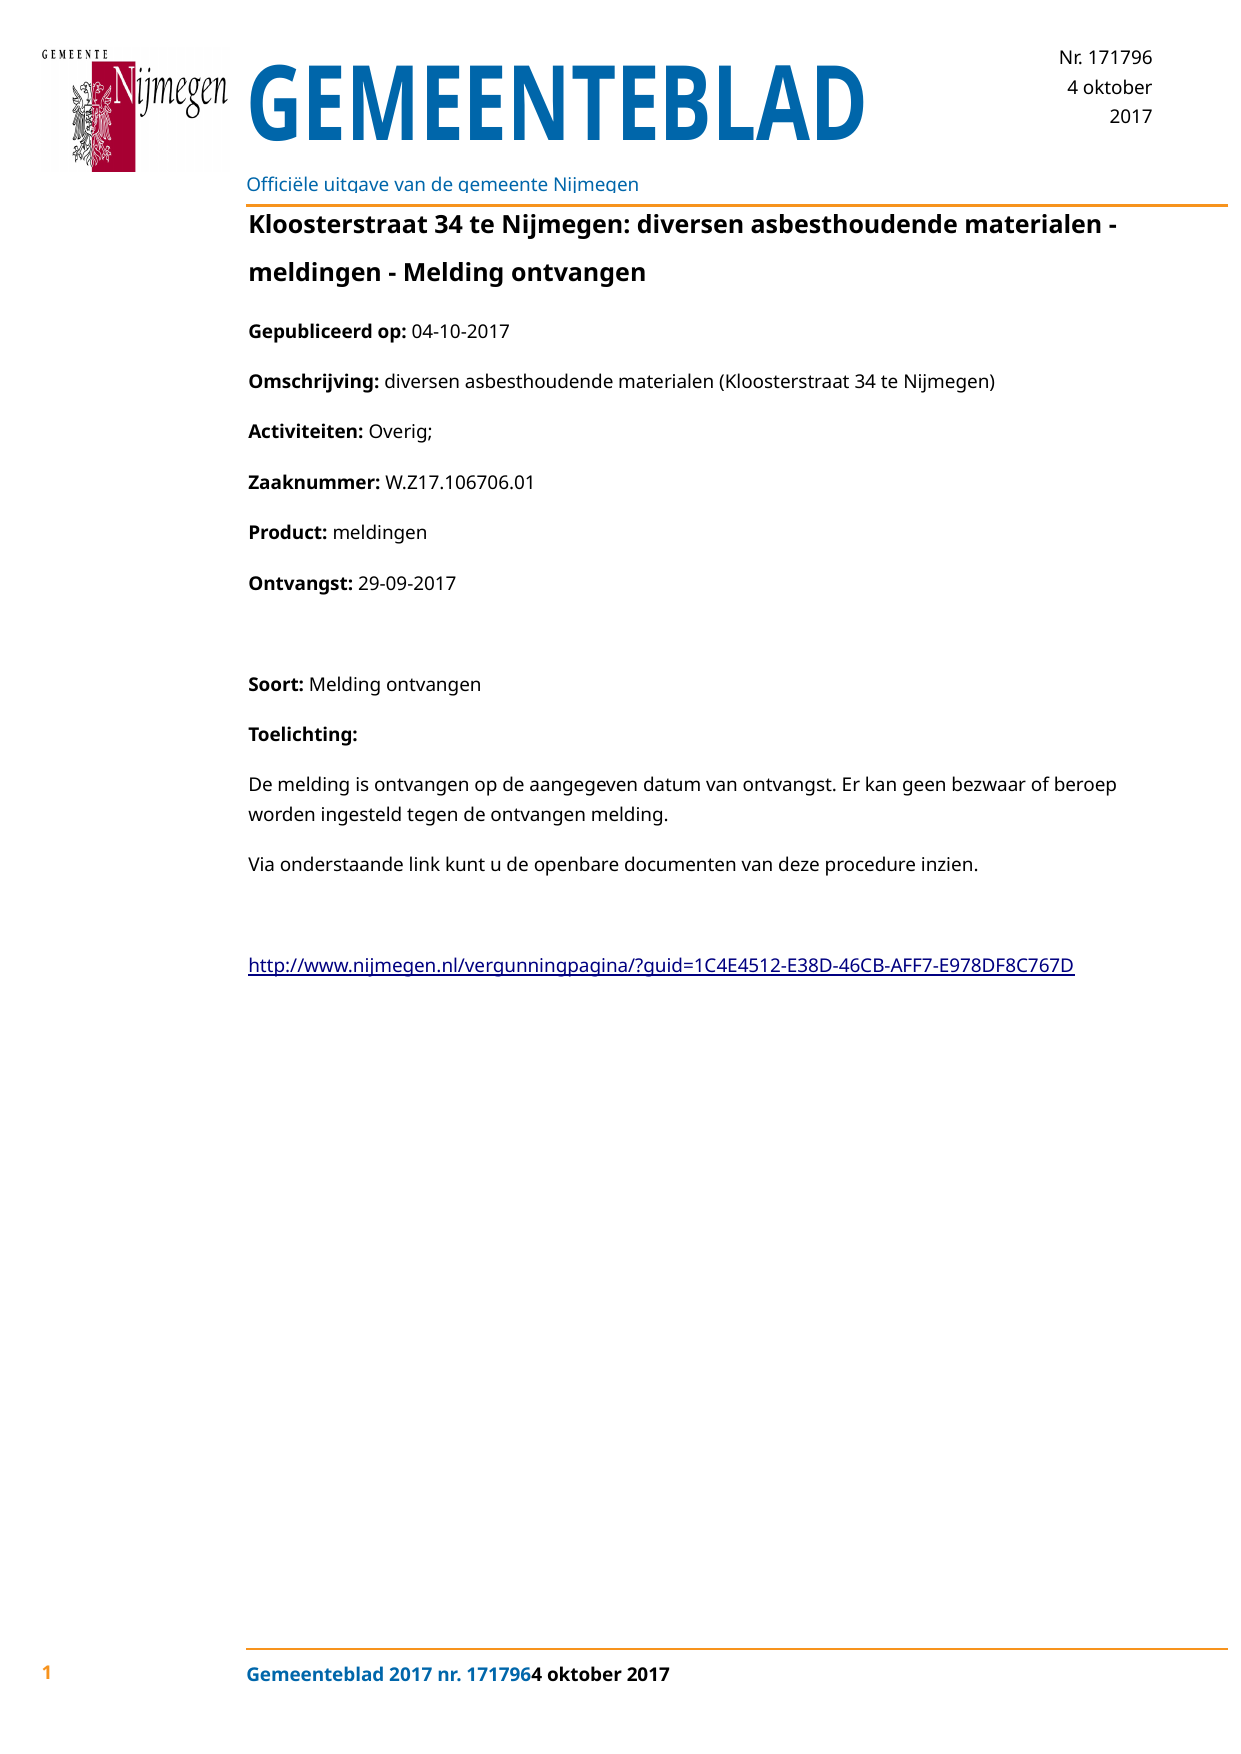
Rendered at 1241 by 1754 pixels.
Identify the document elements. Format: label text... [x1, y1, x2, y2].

text Kloosterstraat 34 te Nijmegen: diversen asbesthoudende materialen - meldingen - Melding ontvangen [248, 207, 1152, 288]
text Omschrijving: diversen asbesthoudende materialen (Kloosterstraat 34 te Nijmegen) [248, 368, 1152, 394]
text Ontvangst: 29-09-2017 [248, 570, 1152, 596]
text De melding is ontvangen op de aangegeven datum van ontvangst. Er kan geen bezwaar of beroep worden ingesteld tegen de ontvangen melding. [248, 772, 1152, 827]
text http://www.nijmegen.nl/vergunningpagina/?guid=1C4E4512-E38D-46CB-AFF7-E978DF8C767D [248, 952, 1152, 978]
text Via onderstaande link kunt u de openbare documenten van deze procedure inzien. [248, 852, 1152, 877]
text Activiteiten: Overig; [248, 419, 1152, 444]
picture [41, 47, 231, 172]
text Product: meldingen [248, 519, 1152, 545]
text Soort: Melding ontvangen [248, 671, 1152, 697]
text Gepubliceerd op: 04-10-2017 [248, 318, 1152, 344]
text Zaaknummer: W.Z17.106706.01 [248, 469, 1152, 495]
text Toelichting: [248, 721, 1152, 747]
